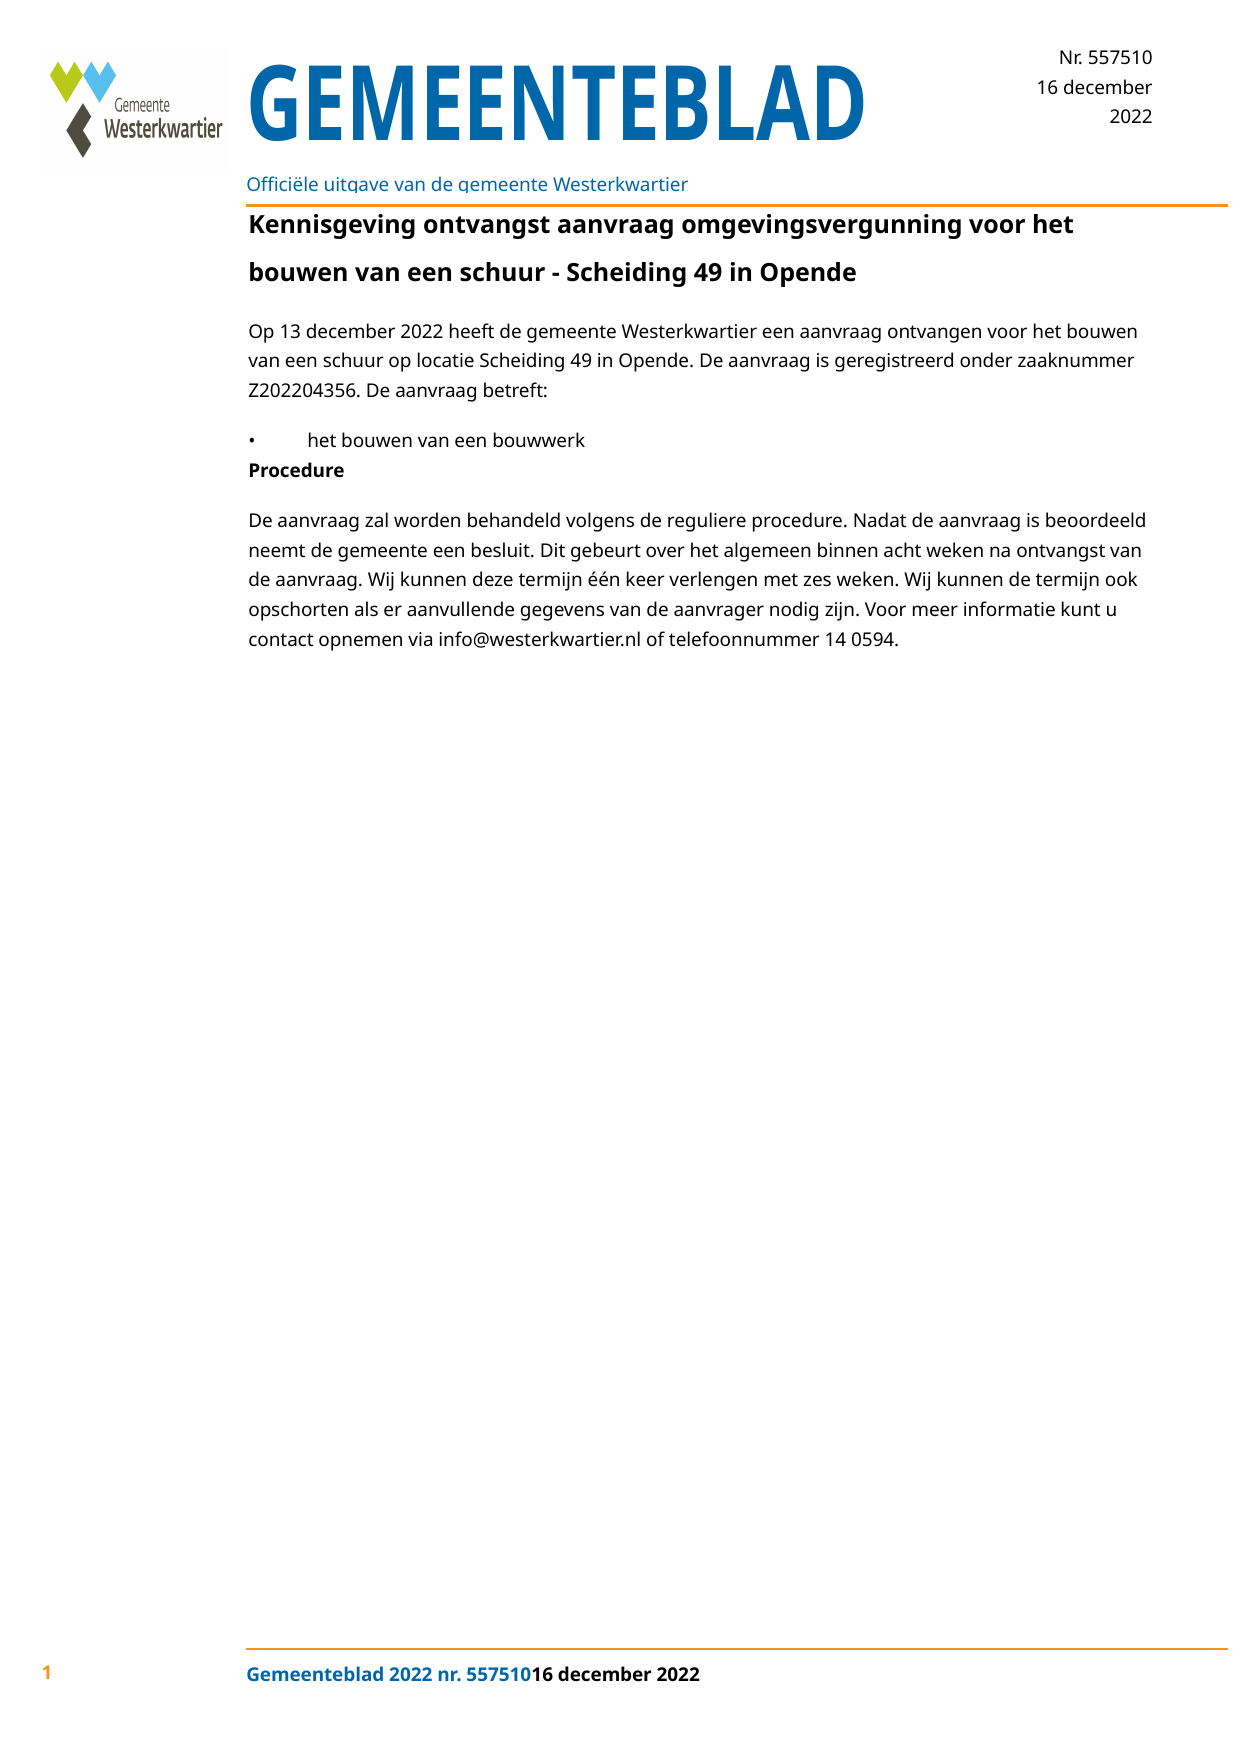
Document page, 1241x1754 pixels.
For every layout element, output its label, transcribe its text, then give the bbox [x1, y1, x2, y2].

list het bouwen van een bouwwerk [248, 427, 1152, 453]
text De aanvraag zal worden behandeld volgens de reguliere procedure. Nadat de aanvraag is beoordeeld neemt de gemeente een besluit. Dit gebeurt over het algemeen binnen acht weken na ontvangst van de aanvraag. Wij kunnen deze termijn één keer verlengen met zes weken. Wij kunnen de termijn ook opschorten als er aanvullende gegevens van de aanvrager nodig zijn. Voor meer informatie kunt u contact opnemen via info@westerkwartier.nl of telefoonnummer 14 0594. [248, 507, 1152, 652]
picture [41, 47, 231, 172]
text Kennisgeving ontvangst aanvraag omgevingsvergunning voor het bouwen van een schuur - Scheiding 49 in Opende [248, 207, 1152, 288]
text Op 13 december 2022 heeft de gemeente Westerkwartier een aanvraag ontvangen voor het bouwen van een schuur op locatie Scheiding 49 in Opende. De aanvraag is geregistreerd onder zaaknummer Z202204356. De aanvraag betreft: [248, 318, 1152, 403]
text Procedure [248, 457, 1152, 483]
